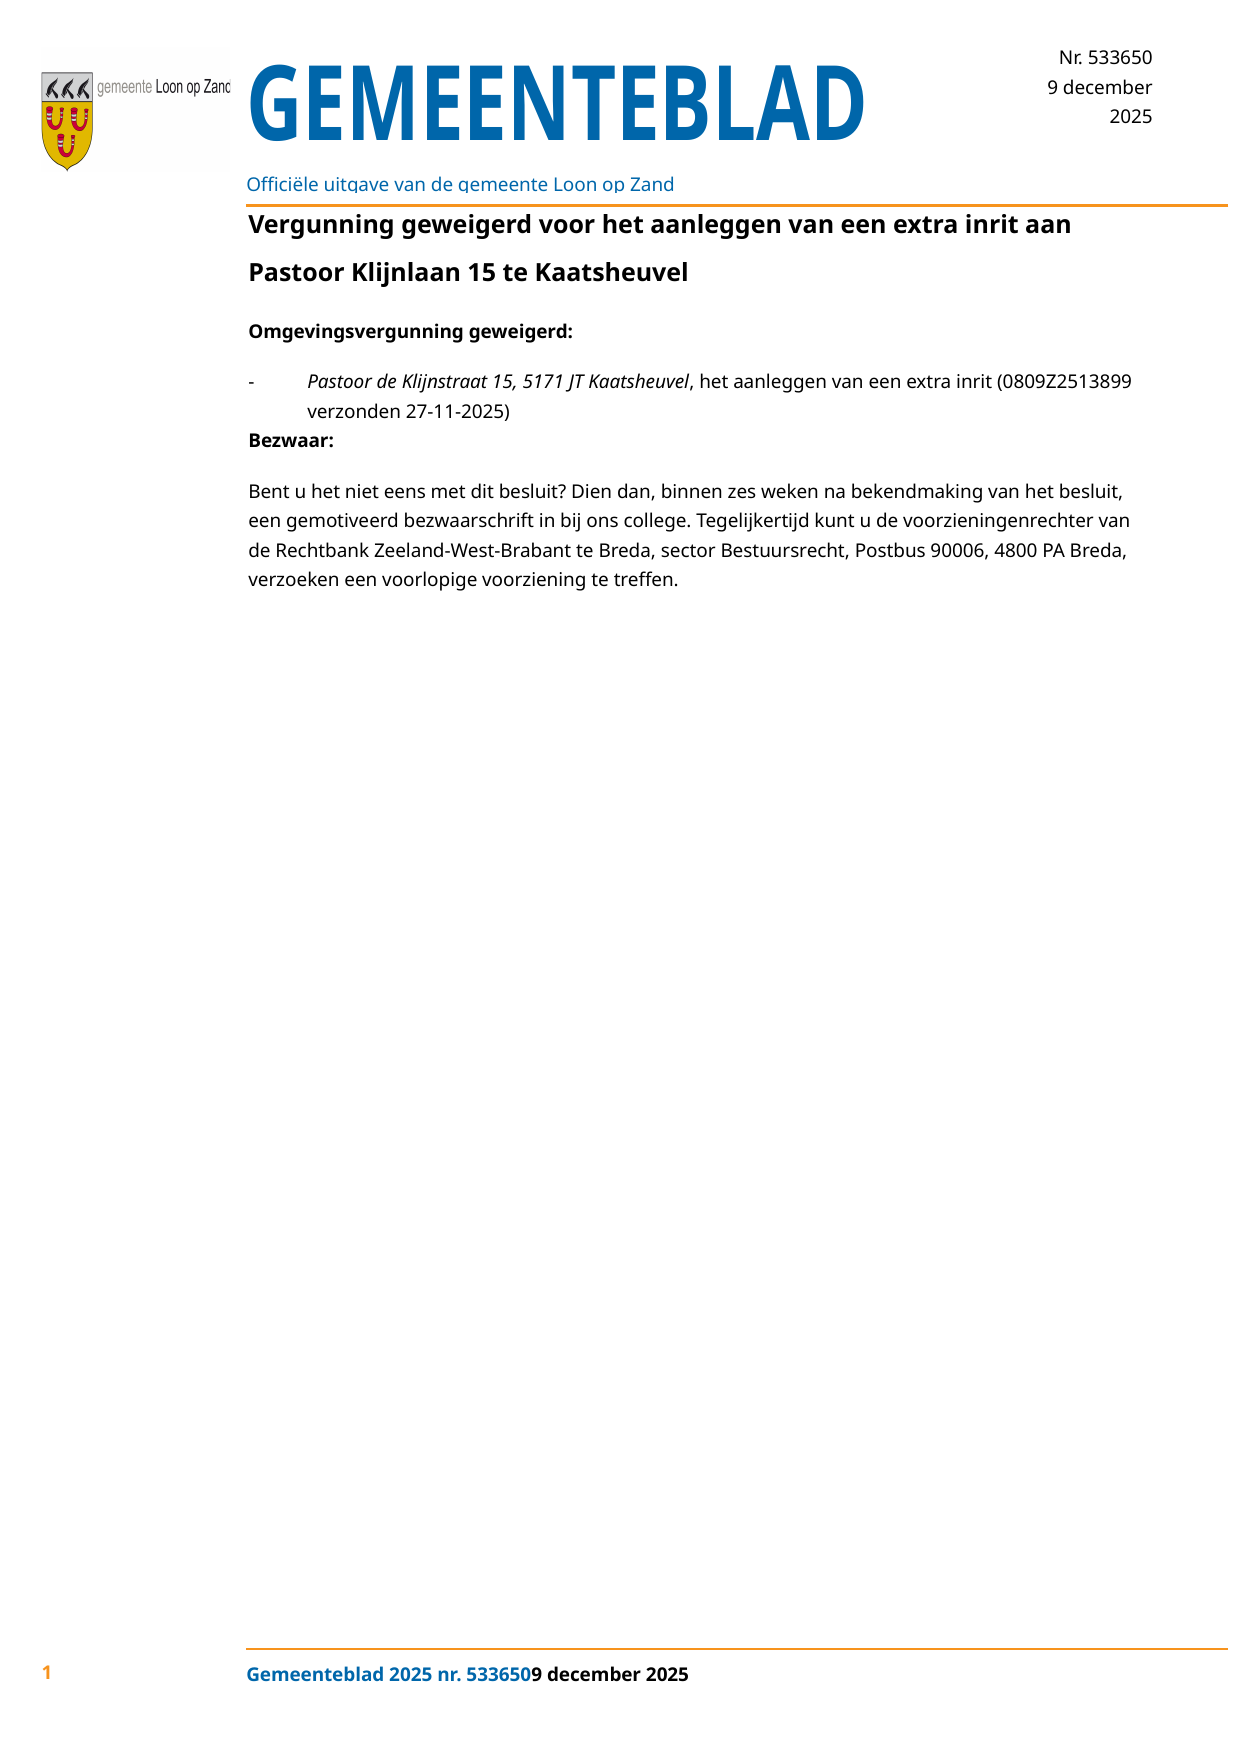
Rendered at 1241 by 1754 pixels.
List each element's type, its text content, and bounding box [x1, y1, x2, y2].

text Bezwaar: [248, 427, 1152, 453]
list Pastoor de Klijnstraat 15, 5171 JT Kaatsheuvel, het aanleggen van een extra inrit (0809Z2513899 verzonden 27-11-2025) [248, 368, 1152, 424]
picture [41, 47, 231, 172]
text Omgevingsvergunning geweigerd: [248, 318, 1152, 344]
text Bent u het niet eens met dit besluit? Dien dan, binnen zes weken na bekendmaking van het besluit, een gemotiveerd bezwaarschrift in bij ons college. Tegelijkertijd kunt u de voorzieningenrechter van de Rechtbank Zeeland-West-Brabant te Breda, sector Bestuursrecht, Postbus 90006, 4800 PA Breda, verzoeken een voorlopige voorziening te treffen. [248, 478, 1152, 592]
text Vergunning geweigerd voor het aanleggen van een extra inrit aan Pastoor Klijnlaan 15 te Kaatsheuvel [248, 207, 1152, 288]
